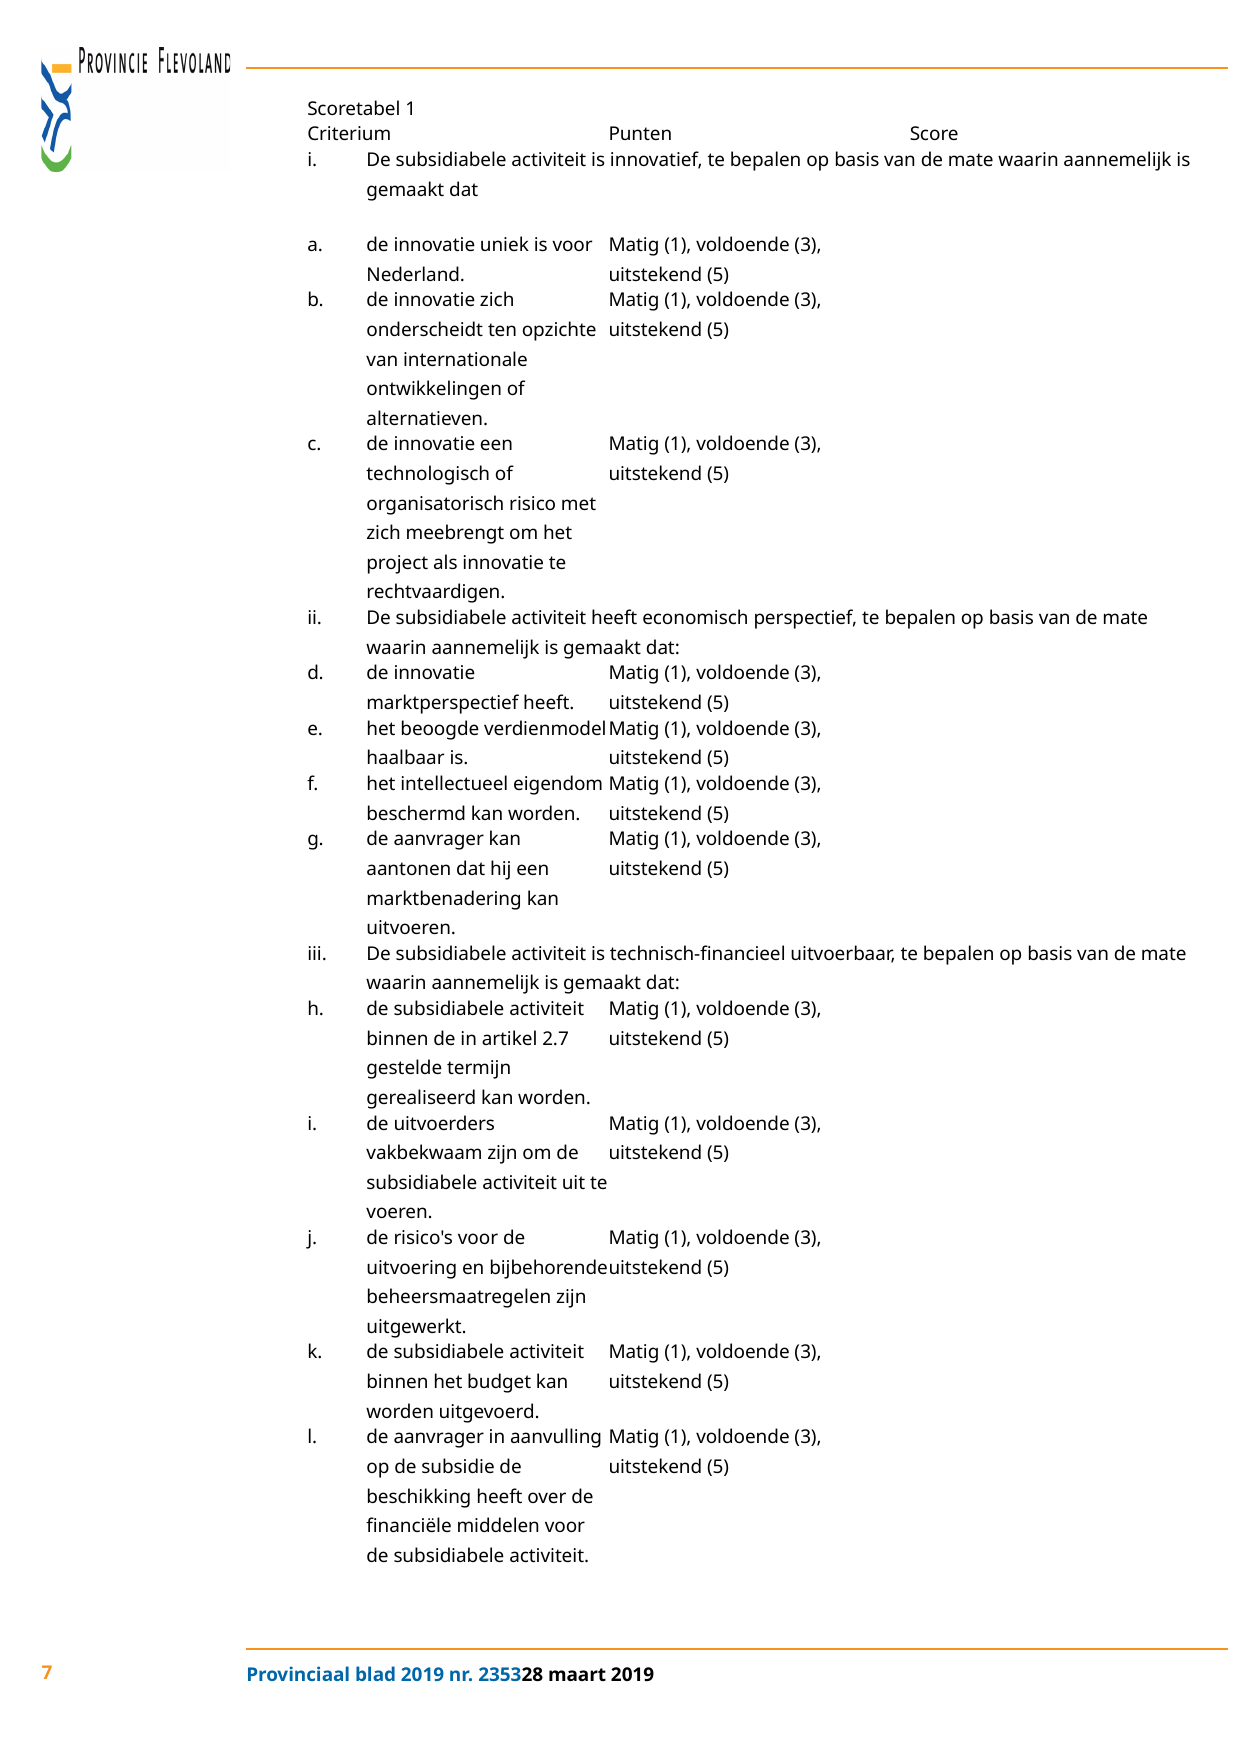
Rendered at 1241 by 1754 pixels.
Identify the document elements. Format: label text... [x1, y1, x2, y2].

table_cell [910, 1424, 1211, 1568]
table_cell de risico's voor de uitvoering en bijbehorende beheersmaatregelen zijn uitgewerkt. [307, 1224, 608, 1339]
table_cell Score [910, 121, 1211, 146]
table_cell de subsidiabele activiteit binnen de in artikel 2.7 gestelde termijn gerealiseerd kan worden. [307, 995, 608, 1110]
table_cell [910, 431, 1211, 604]
table_cell Matig (1), voldoende (3), uitstekend (5) [608, 826, 909, 940]
table_cell het intellectueel eigendom beschermd kan worden. [307, 770, 608, 826]
table_cell Matig (1), voldoende (3), uitstekend (5) [608, 287, 909, 431]
table_cell [910, 1339, 1211, 1424]
table_cell de innovatie uniek is voor Nederland. [307, 231, 608, 287]
table_cell Punten [608, 121, 909, 146]
table_cell [910, 660, 1211, 715]
table_cell De subsidiabele activiteit heeft economisch perspectief, te bepalen op basis van de mate waarin aannemelijk is gemaakt dat: [307, 604, 1211, 659]
picture [41, 47, 231, 172]
table_cell [910, 715, 1211, 770]
table_cell [910, 231, 1211, 287]
table_cell Matig (1), voldoende (3), uitstekend (5) [608, 1339, 909, 1424]
table_cell [910, 1110, 1211, 1224]
table_cell de aanvrager kan aantonen dat hij een marktbenadering kan uitvoeren. [307, 826, 608, 940]
table_cell [910, 770, 1211, 826]
table_cell Matig (1), voldoende (3), uitstekend (5) [608, 1224, 909, 1339]
table_cell de innovatie zich onderscheidt ten opzichte van internationale ontwikkelingen of alternatieven. [307, 287, 608, 431]
table_cell Matig (1), voldoende (3), uitstekend (5) [608, 1110, 909, 1224]
table_cell Matig (1), voldoende (3), uitstekend (5) [608, 770, 909, 826]
table_cell Matig (1), voldoende (3), uitstekend (5) [608, 715, 909, 770]
table_cell de innovatie marktperspectief heeft. [307, 660, 608, 715]
table_cell het beoogde verdienmodel haalbaar is. [307, 715, 608, 770]
table_cell de subsidiabele activiteit binnen het budget kan worden uitgevoerd. [307, 1339, 608, 1424]
table_cell Matig (1), voldoende (3), uitstekend (5) [608, 231, 909, 287]
table_cell Criterium [307, 121, 608, 146]
table_cell [910, 287, 1211, 431]
table_cell de innovatie een technologisch of organisatorisch risico met zich meebrengt om het project als innovatie te rechtvaardigen. [307, 431, 608, 604]
table_cell De subsidiabele activiteit is technisch-financieel uitvoerbaar, te bepalen op basis van de mate waarin aannemelijk is gemaakt dat: [307, 940, 1211, 995]
table_cell [910, 995, 1211, 1110]
table_cell De subsidiabele activiteit is innovatief, te bepalen op basis van de mate waarin aannemelijk is gemaakt dat [307, 146, 1211, 231]
table_cell Matig (1), voldoende (3), uitstekend (5) [608, 431, 909, 604]
table_cell Matig (1), voldoende (3), uitstekend (5) [608, 1424, 909, 1568]
table_cell Matig (1), voldoende (3), uitstekend (5) [608, 995, 909, 1110]
table_cell [910, 826, 1211, 940]
table_cell Matig (1), voldoende (3), uitstekend (5) [608, 660, 909, 715]
table_cell de aanvrager in aanvulling op de subsidie de beschikking heeft over de financiële middelen voor de subsidiabele activiteit. [307, 1424, 608, 1568]
table_header Scoretabel 1 [307, 95, 1211, 121]
table_cell de uitvoerders vakbekwaam zijn om de subsidiabele activiteit uit te voeren. [307, 1110, 608, 1224]
table_cell [910, 1224, 1211, 1339]
